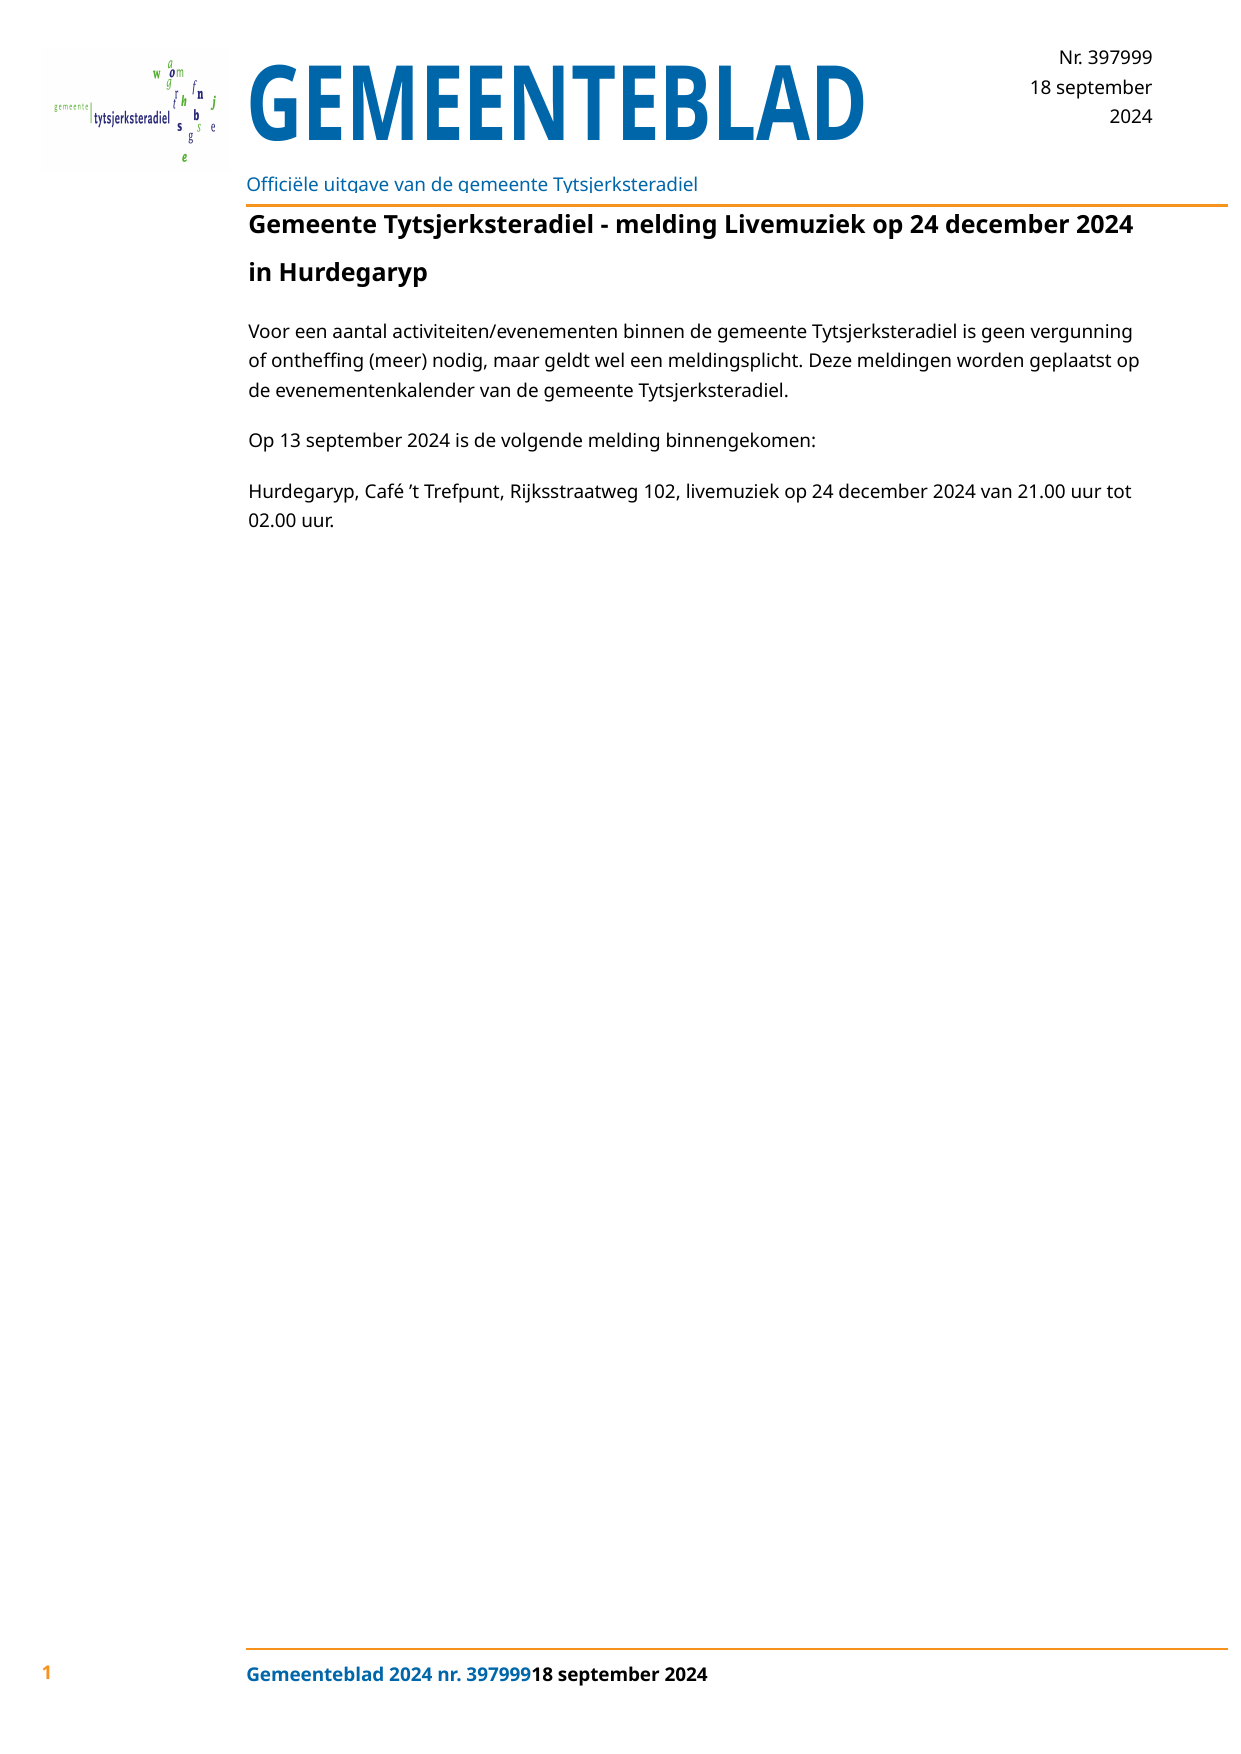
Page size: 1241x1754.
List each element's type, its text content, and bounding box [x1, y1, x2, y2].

picture [41, 47, 231, 172]
text Voor een aantal activiteiten/evenementen binnen de gemeente Tytsjerksteradiel is geen vergunning of ontheffing (meer) nodig, maar geldt wel een meldingsplicht. Deze meldingen worden geplaatst op de evenementenkalender van de gemeente Tytsjerksteradiel. [248, 318, 1152, 403]
text Gemeente Tytsjerksteradiel - melding Livemuziek op 24 december 2024 in Hurdegaryp [248, 207, 1152, 288]
text Op 13 september 2024 is de volgende melding binnengekomen: [248, 427, 1152, 453]
text Hurdegaryp, Café ’t Trefpunt, Rijksstraatweg 102, livemuziek op 24 december 2024 van 21.00 uur tot 02.00 uur. [248, 478, 1152, 533]
